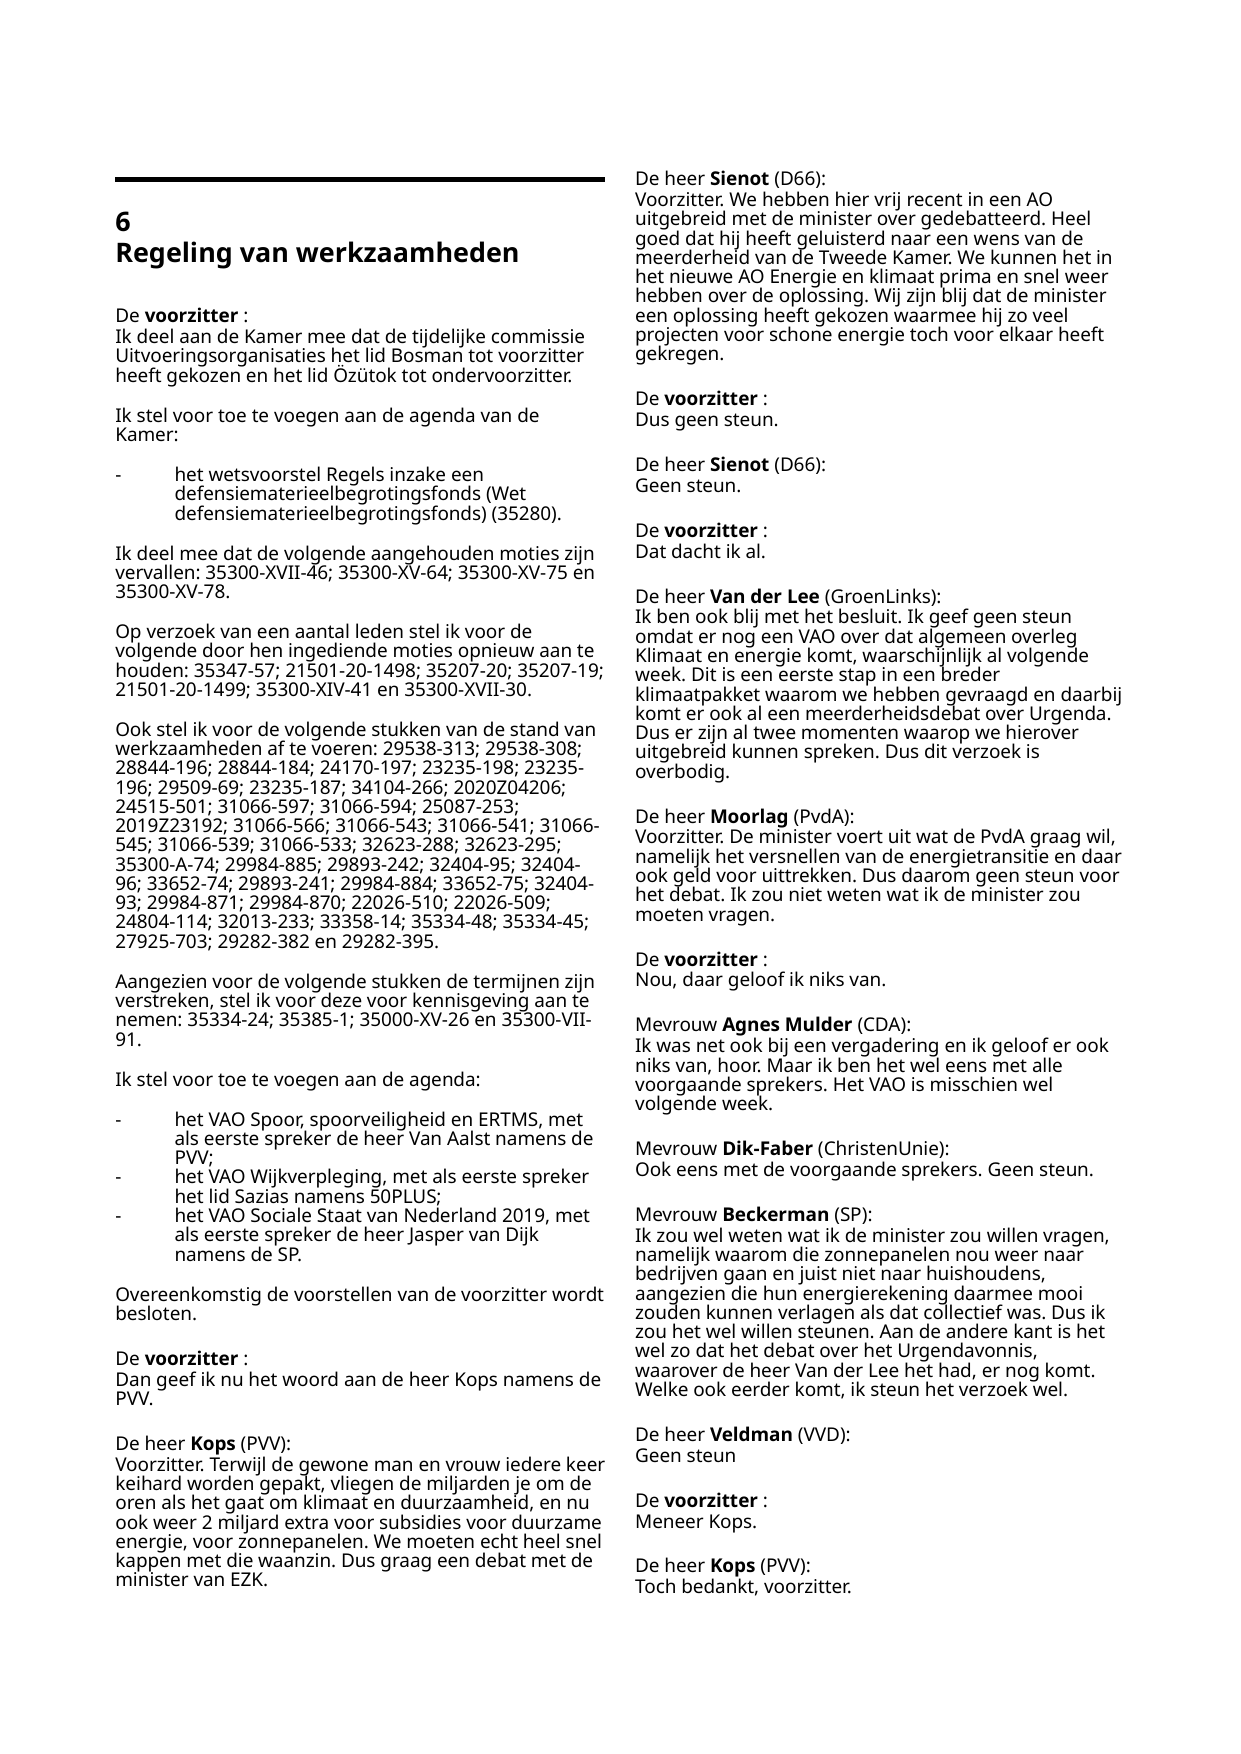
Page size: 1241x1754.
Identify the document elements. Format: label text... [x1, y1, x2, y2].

text Voorzitter. We hebben hier vrij recent in een AO uitgebreid met de minister over gedebatteerd. Heel goed dat hij heeft geluisterd naar een wens van de meerderheid van de Tweede Kamer. We kunnen het in het nieuwe AO Energie en klimaat prima en snel weer hebben over de oplossing. Wij zijn blij dat de minister een oplossing heeft gekozen waarmee hij zo veel projecten voor schone energie toch voor elkaar heeft gekregen. [635, 191, 1125, 364]
text Geen steun [635, 1447, 1125, 1466]
text Ook stel ik voor de volgende stukken van de stand van werkzaamheden af te voeren: 29538-313; 29538-308; 28844-196; 28844-184; 24170-197; 23235-198; 23235-196; 29509-69; 23235-187; 34104-266; 2020Z04206; 24515-501; 31066-597; 31066-594; 25087-253; 2019Z23192; 31066-566; 31066-543; 31066-541; 31066-545; 31066-539; 31066-533; 32623-288; 32623-295; 35300-A-74; 29984-885; 29893-242; 32404-95; 32404-96; 33652-74; 29893-241; 29984-884; 33652-75; 32404-93; 29984-871; 29984-870; 22026-510; 22026-509; 24804-114; 32013-233; 33358-14; 35334-48; 35334-45; 27925-703; 29282-382 en 29282-395. [115, 721, 605, 952]
list het wetsvoorstel Regels inzake een defensiematerieelbegrotingsfonds (Wet defensiematerieelbegrotingsfonds) (35280). [115, 466, 605, 524]
text De voorzitter : [635, 517, 1125, 543]
text Ik stel voor toe te voegen aan de agenda: [115, 1071, 605, 1090]
text De voorzitter : [115, 1345, 605, 1371]
text Ook eens met de voorgaande sprekers. Geen steun. [635, 1161, 1125, 1180]
text Ik deel aan de Kamer mee dat de tijdelijke commissie Uitvoeringsorganisaties het lid Bosman tot voorzitter heeft gekozen en het lid Özütok tot ondervoorzitter. [115, 328, 605, 386]
text Voorzitter. Terwijl de gewone man en vrouw iedere keer keihard worden gepakt, vliegen de miljarden je om de oren als het gaat om klimaat en duurzaamheid, en nu ook weer 2 miljard extra voor subsidies voor duurzame energie, voor zonnepanelen. We moeten echt heel snel kappen met die waanzin. Dus graag een debat met de minister van EZK. [115, 1456, 605, 1591]
text Aangezien voor de volgende stukken de termijnen zijn verstreken, stel ik voor deze voor kennisgeving aan te nemen: 35334-24; 35385-1; 35000-XV-26 en 35300-VII-91. [115, 973, 605, 1050]
list het VAO Spoor, spoorveiligheid en ERTMS, met als eerste spreker de heer Van Aalst namens de PVV; [115, 1111, 605, 1168]
text Ik zou wel weten wat ik de minister zou willen vragen, namelijk waarom die zonnepanelen nou weer naar bedrijven gaan en juist niet naar huishoudens, aangezien die hun energierekening daarmee mooi zouden kunnen verlagen als dat collectief was. Dus ik zou het wel willen steunen. Aan de andere kant is het wel zo dat het debat over het Urgendavonnis, waarover de heer Van der Lee het had, er nog komt. Welke ook eerder komt, ik steun het verzoek wel. [635, 1227, 1125, 1400]
text De heer Veldman (VVD): [635, 1421, 1125, 1447]
text Mevrouw Dik-Faber (ChristenUnie): [635, 1135, 1125, 1161]
text Nou, daar geloof ik niks van. [635, 971, 1125, 991]
list het VAO Sociale Staat van Nederland 2019, met als eerste spreker de heer Jasper van Dijk namens de SP. [115, 1207, 605, 1265]
text De voorzitter : [635, 385, 1125, 411]
text De heer Sienot (D66): [635, 451, 1125, 477]
text Regeling van werkzaamheden [115, 239, 605, 283]
text Mevrouw Beckerman (SP): [635, 1201, 1125, 1227]
text 6 [115, 203, 605, 239]
list het VAO Wijkverpleging, met als eerste spreker het lid Sazias namens 50PLUS; [115, 1168, 605, 1207]
text Overeenkomstig de voorstellen van de voorzitter wordt besloten. [115, 1286, 605, 1324]
text Dus geen steun. [635, 411, 1125, 430]
text Dat dacht ik al. [635, 543, 1125, 562]
text Geen steun. [635, 477, 1125, 496]
text Meneer Kops. [635, 1513, 1125, 1532]
text Ik was net ook bij een vergadering en ik geloof er ook niks van, hoor. Maar ik ben het wel eens met alle voorgaande sprekers. Het VAO is misschien wel volgende week. [635, 1037, 1125, 1114]
text Mevrouw Agnes Mulder (CDA): [635, 1012, 1125, 1037]
text Ik stel voor toe te voegen aan de agenda van de Kamer: [115, 407, 605, 445]
text Ik ben ook blij met het besluit. Ik geef geen steun omdat er nog een VAO over dat algemeen overleg Klimaat en energie komt, waarschijnlijk al volgende week. Dit is een eerste stap in een breder klimaatpakket waarom we hebben gevraagd en daarbij komt er ook al een meerderheidsdebat over Urgenda. Dus er zijn al twee momenten waarop we hierover uitgebreid kunnen spreken. Dus dit verzoek is overbodig. [635, 608, 1125, 782]
text Toch bedankt, voorzitter. [635, 1578, 1125, 1598]
text Dan geef ik nu het woord aan de heer Kops namens de PVV. [115, 1371, 605, 1409]
text Ik deel mee dat de volgende aangehouden moties zijn vervallen: 35300-XVII-46; 35300-XV-64; 35300-XV-75 en 35300-XV-78. [115, 544, 605, 602]
text Voorzitter. De minister voert uit wat de PvdA graag wil, namelijk het versnellen van de energietransitie en daar ook geld voor uittrekken. Dus daarom geen steun voor het debat. Ik zou niet weten wat ik de minister zou moeten vragen. [635, 828, 1125, 925]
text De heer Moorlag (PvdA): [635, 803, 1125, 828]
text De voorzitter : [635, 946, 1125, 971]
text De heer Sienot (D66): [635, 165, 1125, 191]
text De heer Kops (PVV): [115, 1430, 605, 1456]
text De voorzitter : [635, 1487, 1125, 1513]
text De voorzitter : [115, 302, 605, 328]
text De heer Van der Lee (GroenLinks): [635, 583, 1125, 608]
text De heer Kops (PVV): [635, 1553, 1125, 1578]
text Op verzoek van een aantal leden stel ik voor de volgende door hen ingediende moties opnieuw aan te houden: 35347-57; 21501-20-1498; 35207-20; 35207-19; 21501-20-1499; 35300-XIV-41 en 35300-XVII-30. [115, 623, 605, 700]
